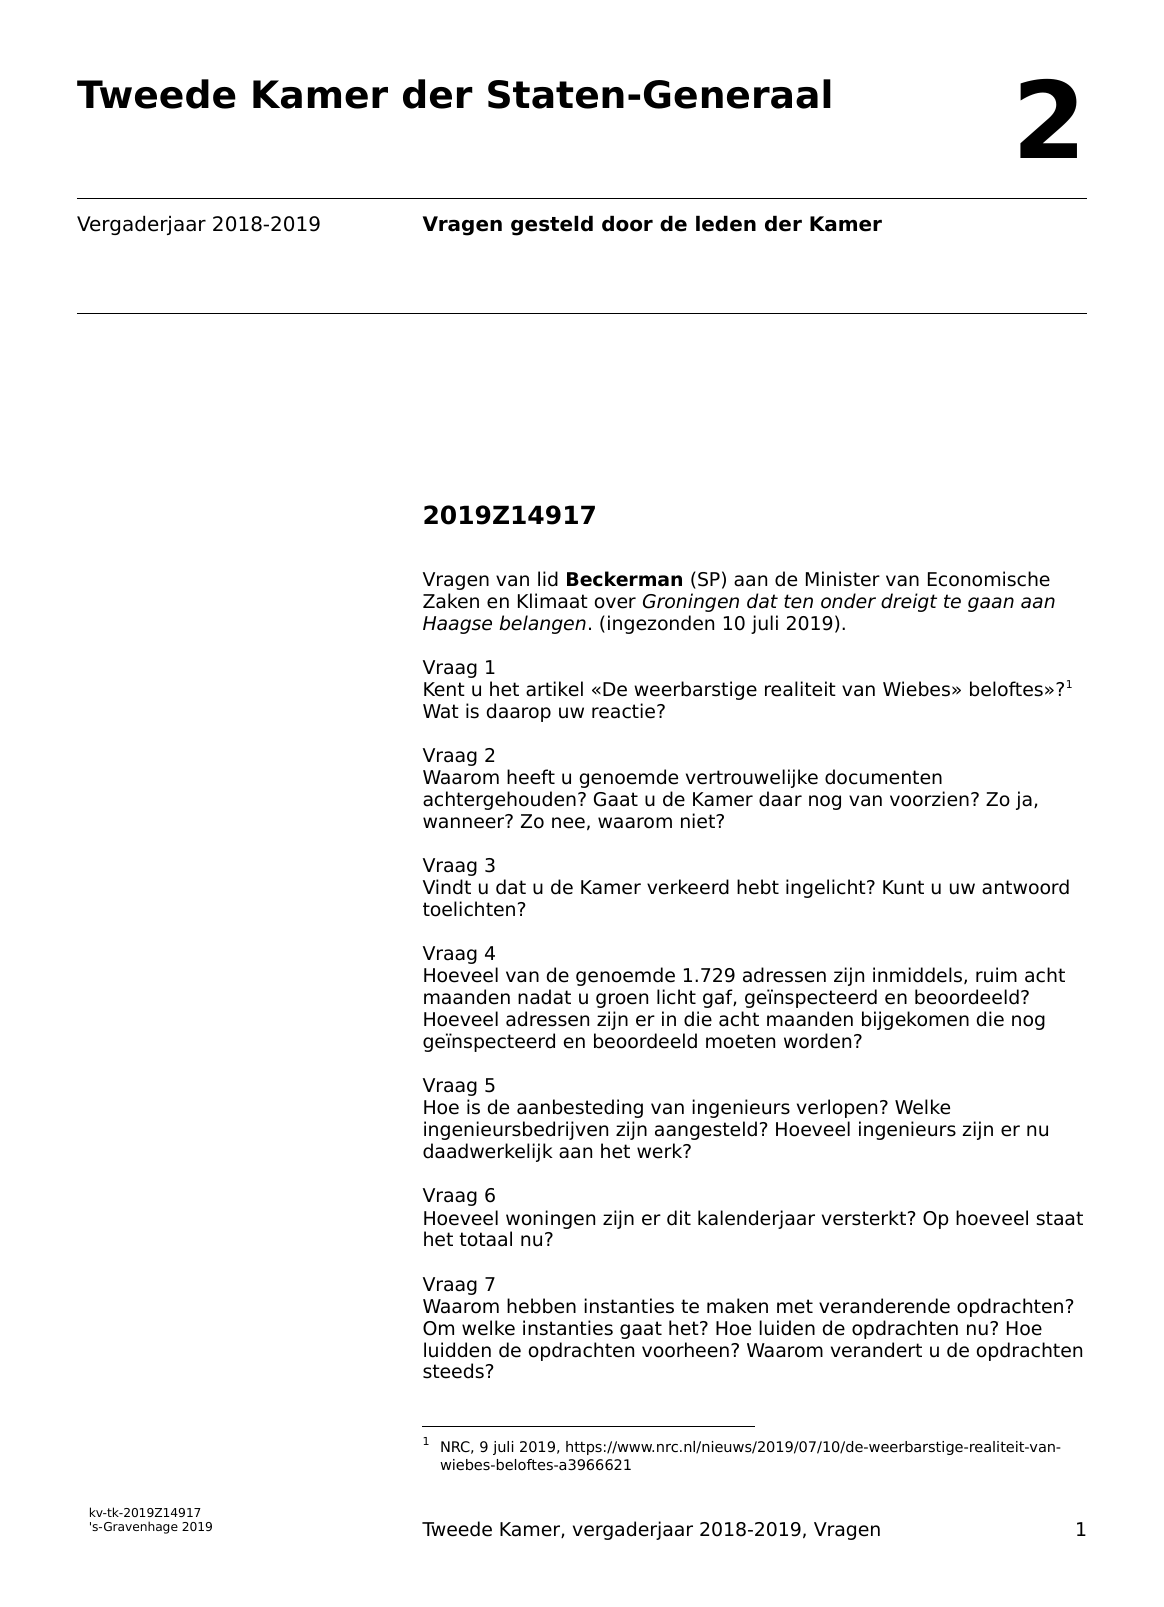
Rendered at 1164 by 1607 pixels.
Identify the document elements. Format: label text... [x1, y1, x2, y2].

text Vraag 1 [422, 657, 1087, 679]
text Waarom heeft u genoemde vertrouwelijke documenten achtergehouden? Gaat u de Kamer daar nog van voorzien? Zo ja, wanneer? Zo nee, waarom niet? [422, 767, 1087, 833]
text Vraag 6 [422, 1185, 1087, 1207]
table_header 2 [886, 59, 1087, 198]
text Waarom hebben instanties te maken met veranderende opdrachten? Om welke instanties gaat het? Hoe luiden de opdrachten nu? Hoe luidden de opdrachten voorheen? Waarom verandert u de opdrachten steeds? [422, 1296, 1087, 1383]
table_cell Vragen gesteld door de leden der Kamer [422, 199, 1087, 313]
table_header Tweede Kamer der Staten-Generaal [77, 59, 886, 198]
text Vraag 5 [422, 1075, 1087, 1097]
text 's-Gravenhage 2019 [88, 1520, 323, 1534]
text Kent u het artikel «De weerbarstige realiteit van Wiebes» beloftes»? Wat is daarop uw reactie? [422, 679, 1087, 723]
text NRC, 9 juli 2019, https://www.nrc.nl/nieuws/2019/07/10/de-weerbarstige-realiteit-van-wiebes-beloftes-a3966621 [422, 1435, 1087, 1474]
text Vraag 4 [422, 943, 1087, 965]
text Hoeveel van de genoemde 1.729 adressen zijn inmiddels, ruim acht maanden nadat u groen licht gaf, geïnspecteerd en beoordeeld? Hoeveel adressen zijn er in die acht maanden bijgekomen die nog geïnspecteerd en beoordeeld moeten worden? [422, 965, 1087, 1053]
table_cell Vergaderjaar 2018-2019 [77, 199, 422, 313]
text Vraag 2 [422, 745, 1087, 767]
text Hoeveel woningen zijn er dit kalenderjaar versterkt? Op hoeveel staat het totaal nu? [422, 1207, 1087, 1251]
text Vraag 7 [422, 1273, 1087, 1296]
text Hoe is de aanbesteding van ingenieurs verlopen? Welke ingenieursbedrijven zijn aangesteld? Hoeveel ingenieurs zijn er nu daadwerkelijk aan het werk? [422, 1097, 1087, 1163]
text kv-tk-2019Z14917 [88, 1506, 323, 1520]
text Vraag 3 [422, 855, 1087, 877]
text 2019Z14917 [422, 501, 1087, 531]
text Vindt u dat u de Kamer verkeerd hebt ingelicht? Kunt u uw antwoord toelichten? [422, 877, 1087, 921]
text Vragen van lid Beckerman (SP) aan de Minister van Economische Zaken en Klimaat over Groningen dat ten onder dreigt te gaan aan Haagse belangen. (ingezonden 10 juli 2019). [422, 569, 1087, 635]
